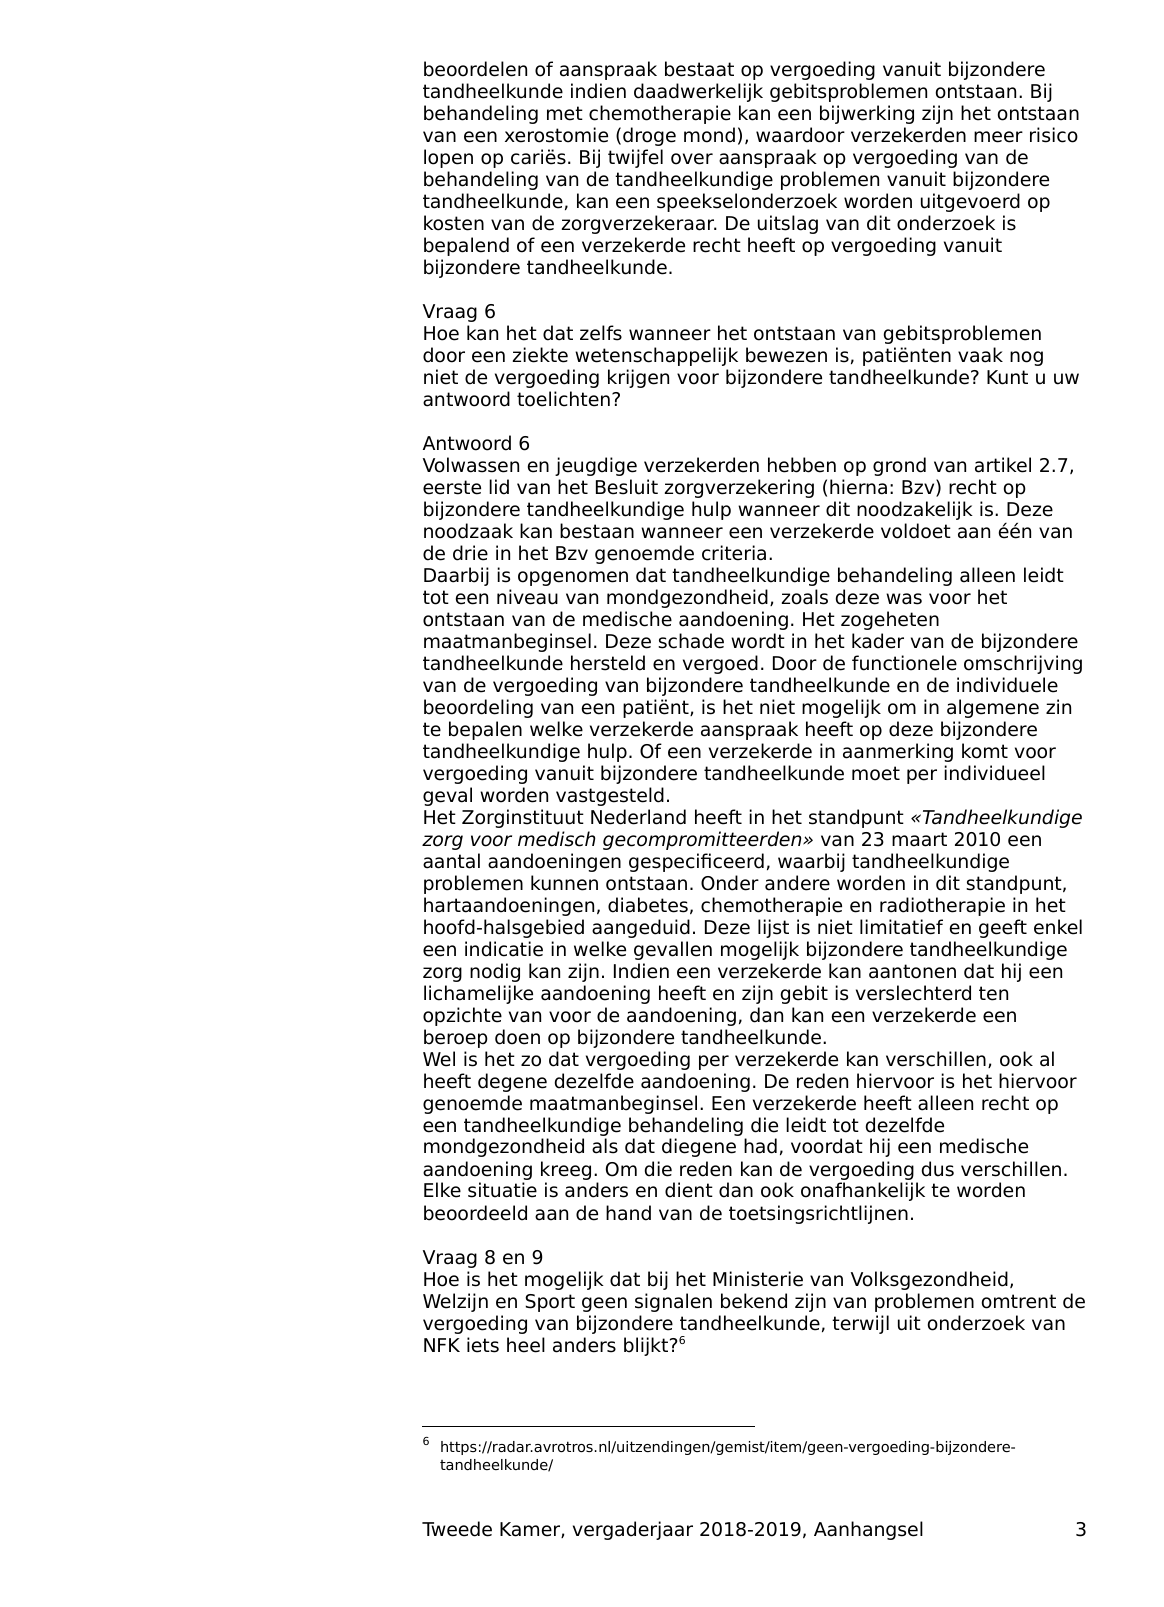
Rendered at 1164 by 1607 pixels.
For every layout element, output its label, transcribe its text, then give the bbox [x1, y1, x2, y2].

text Wel is het zo dat vergoeding per verzekerde kan verschillen, ook al heeft degene dezelfde aandoening. De reden hiervoor is het hiervoor genoemde maatmanbeginsel. Een verzekerde heeft alleen recht op een tandheelkundige behandeling die leidt tot dezelfde mondgezondheid als dat diegene had, voordat hij een medische aandoening kreeg. Om die reden kan de vergoeding dus verschillen. Elke situatie is anders en dient dan ook onafhankelijk te worden beoordeeld aan de hand van de toetsingsrichtlijnen. [422, 1048, 1087, 1224]
text Vraag 6 [422, 301, 1087, 323]
text https://radar.avrotros.nl/uitzendingen/gemist/item/geen-vergoeding-bijzondere-tandheelkunde/ [422, 1435, 1087, 1474]
text Het Zorginstituut Nederland heeft in het standpunt «Tandheelkundige zorg voor medisch gecompromitteerden» van 23 maart 2010 een aantal aandoeningen gespecificeerd, waarbij tandheelkundige problemen kunnen ontstaan. Onder andere worden in dit standpunt, hartaandoeningen, diabetes, chemotherapie en radiotherapie in het hoofd-halsgebied aangeduid. Deze lijst is niet limitatief en geeft enkel een indicatie in welke gevallen mogelijk bijzondere tandheelkundige zorg nodig kan zijn. Indien een verzekerde kan aantonen dat hij een lichamelijke aandoening heeft en zijn gebit is verslechterd ten opzichte van voor de aandoening, dan kan een verzekerde een beroep doen op bijzondere tandheelkunde. [422, 807, 1087, 1048]
text beoordelen of aanspraak bestaat op vergoeding vanuit bijzondere tandheelkunde indien daadwerkelijk gebitsproblemen ontstaan. Bij behandeling met chemotherapie kan een bijwerking zijn het ontstaan van een xerostomie (droge mond), waardoor verzekerden meer risico lopen op cariës. Bij twijfel over aanspraak op vergoeding van de behandeling van de tandheelkundige problemen vanuit bijzondere tandheelkunde, kan een speekselonderzoek worden uitgevoerd op kosten van de zorgverzekeraar. De uitslag van dit onderzoek is bepalend of een verzekerde recht heeft op vergoeding vanuit bijzondere tandheelkunde. [422, 59, 1087, 279]
text Volwassen en jeugdige verzekerden hebben op grond van artikel 2.7, eerste lid van het Besluit zorgverzekering (hierna: Bzv) recht op bijzondere tandheelkundige hulp wanneer dit noodzakelijk is. Deze noodzaak kan bestaan wanneer een verzekerde voldoet aan één van de drie in het Bzv genoemde criteria. [422, 455, 1087, 565]
text Hoe kan het dat zelfs wanneer het ontstaan van gebitsproblemen door een ziekte wetenschappelijk bewezen is, patiënten vaak nog niet de vergoeding krijgen voor bijzondere tandheelkunde? Kunt u uw antwoord toelichten? [422, 323, 1087, 411]
text Daarbij is opgenomen dat tandheelkundige behandeling alleen leidt tot een niveau van mondgezondheid, zoals deze was voor het ontstaan van de medische aandoening. Het zogeheten maatmanbeginsel. Deze schade wordt in het kader van de bijzondere tandheelkunde hersteld en vergoed. Door de functionele omschrijving van de vergoeding van bijzondere tandheelkunde en de individuele beoordeling van een patiënt, is het niet mogelijk om in algemene zin te bepalen welke verzekerde aanspraak heeft op deze bijzondere tandheelkundige hulp. Of een verzekerde in aanmerking komt voor vergoeding vanuit bijzondere tandheelkunde moet per individueel geval worden vastgesteld. [422, 565, 1087, 807]
text Antwoord 6 [422, 433, 1087, 455]
text Hoe is het mogelijk dat bij het Ministerie van Volksgezondheid, Welzijn en Sport geen signalen bekend zijn van problemen omtrent de vergoeding van bijzondere tandheelkunde, terwijl uit onderzoek van NFK iets heel anders blijkt? [422, 1268, 1087, 1356]
text Vraag 8 en 9 [422, 1247, 1087, 1268]
